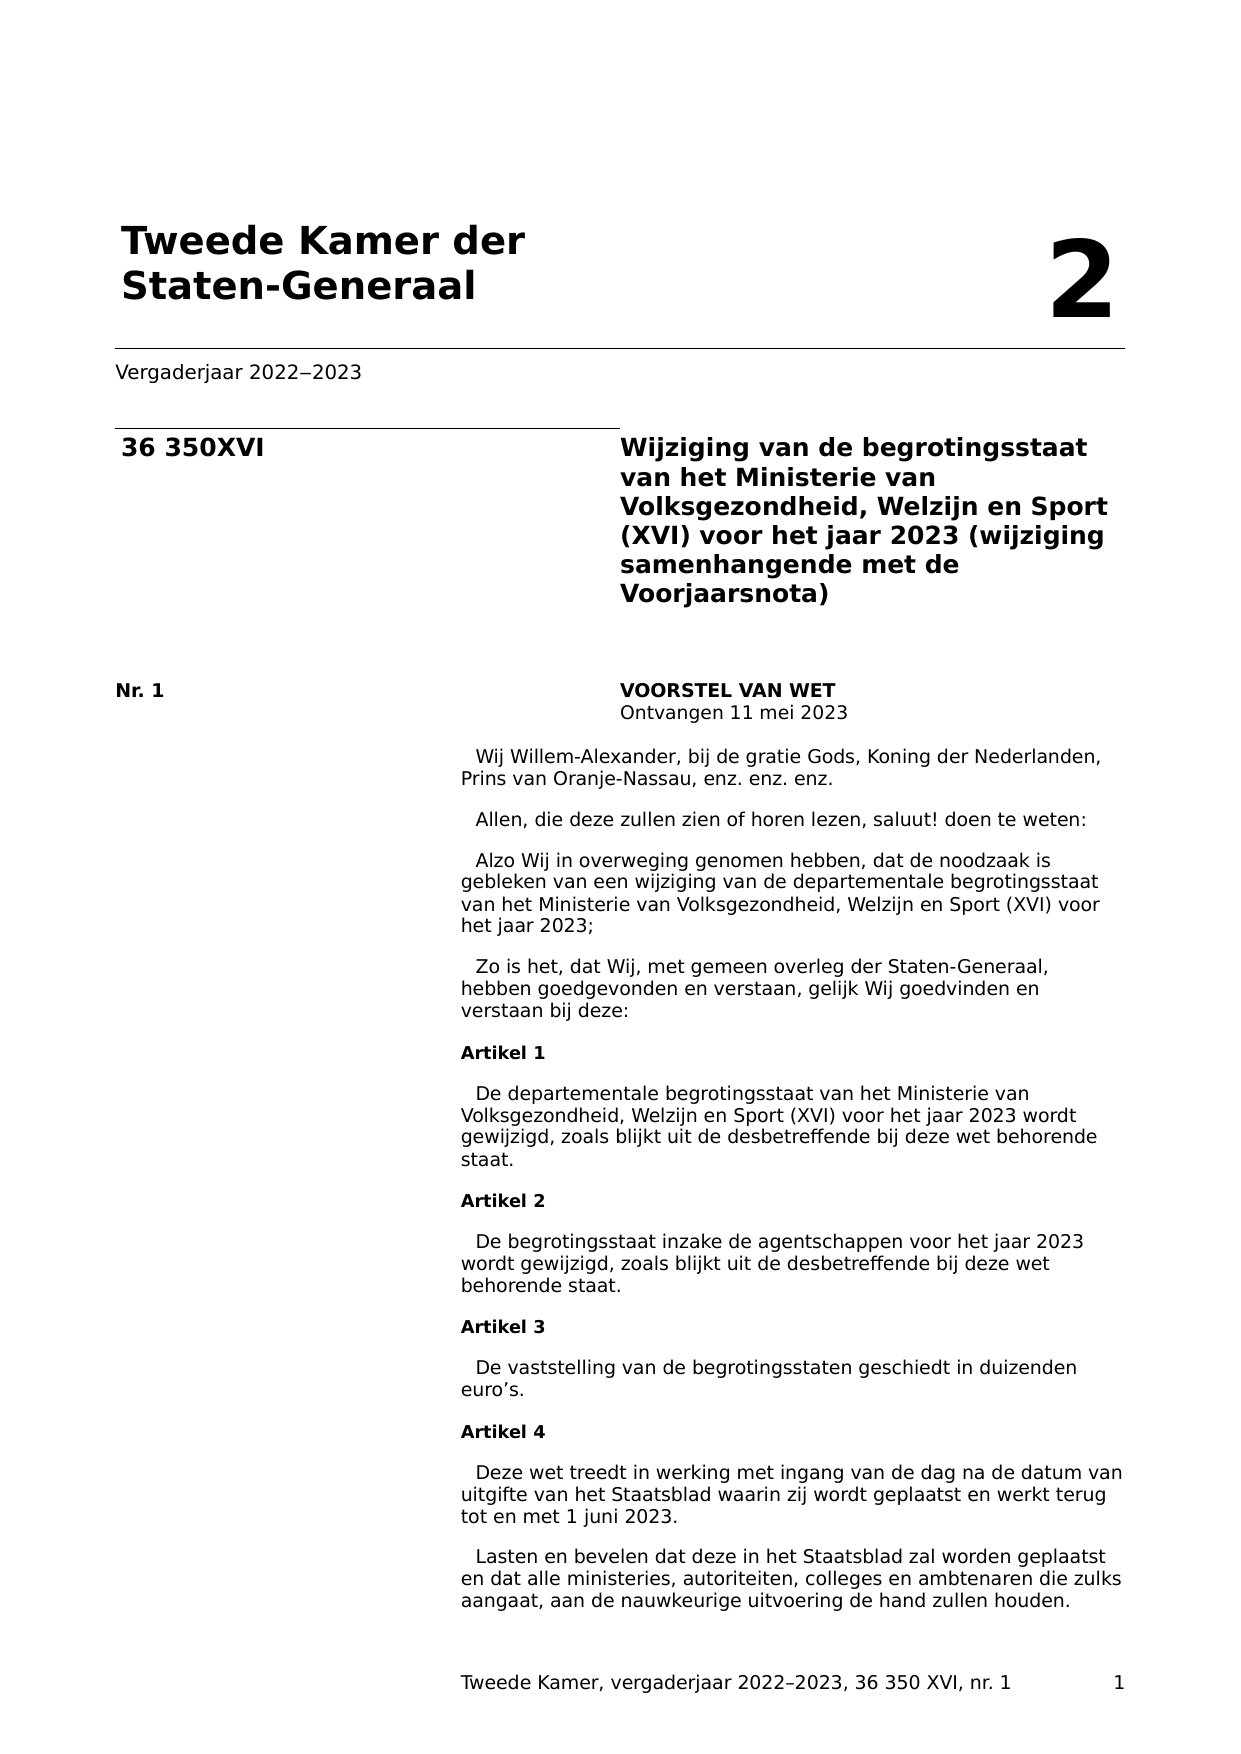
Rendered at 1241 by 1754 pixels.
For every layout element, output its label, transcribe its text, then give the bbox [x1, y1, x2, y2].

title Artikel 4 [461, 1420, 1125, 1443]
text Zo is het, dat Wij, met gemeen overleg der Staten-Generaal, hebben goedgevonden en verstaan, gelijk Wij goedvinden en verstaan bij deze: [461, 956, 1125, 1022]
table_header Nr. 1 [115, 680, 620, 746]
title Artikel 3 [461, 1316, 1125, 1338]
text Allen, die deze zullen zien of horen lezen, saluut! doen te weten: [461, 809, 1125, 831]
text Alzo Wij in overweging genomen hebben, dat de noodzaak is gebleken van een wijziging van de departementale begrotingsstaat van het Ministerie van Volksgezondheid, Welzijn en Sport (XVI) voor het jaar 2023; [461, 849, 1125, 937]
text De vaststelling van de begrotingsstaten geschiedt in duizenden euro’s. [461, 1357, 1125, 1401]
text Deze wet treedt in werking met ingang van de dag na de datum van uitgifte van het Staatsblad waarin zij wordt geplaatst en werkt terug tot en met 1 juni 2023. [461, 1462, 1125, 1527]
title Artikel 1 [461, 1041, 1125, 1064]
table_header 36 350XVI [115, 429, 620, 614]
table_cell Vergaderjaar 2022‒2023 [115, 349, 1125, 384]
table_header Voorstel van Wet Ontvangen 11 mei 2023 [620, 680, 1125, 746]
text Lasten en bevelen dat deze in het Staatsblad zal worden geplaatst en dat alle ministeries, autoriteiten, colleges en ambtenaren die zulks aangaat, aan de nauwkeurige uitvoering de hand zullen houden. [461, 1546, 1125, 1612]
title Artikel 2 [461, 1189, 1125, 1212]
text De begrotingsstaat inzake de agentschappen voor het jaar 2023 wordt gewijzigd, zoals blijkt uit de desbetreffende bij deze wet behorende staat. [461, 1231, 1125, 1297]
table_header Tweede Kamer der Staten-Generaal [115, 213, 620, 348]
table_header Wijziging van de begrotingsstaat van het Ministerie van Volksgezondheid, Welzijn en Sport (XVI) voor het jaar 2023 (wijziging samenhangende met de Voorjaarsnota) [620, 428, 1125, 614]
table_header 2 [620, 213, 1125, 348]
text Wij Willem-Alexander, bij de gratie Gods, Koning der Nederlanden, Prins van Oranje-Nassau, enz. enz. enz. [461, 746, 1125, 790]
text De departementale begrotingsstaat van het Ministerie van Volksgezondheid, Welzijn en Sport (XVI) voor het jaar 2023 wordt gewijzigd, zoals blijkt uit de desbetreffende bij deze wet behorende staat. [461, 1082, 1125, 1170]
